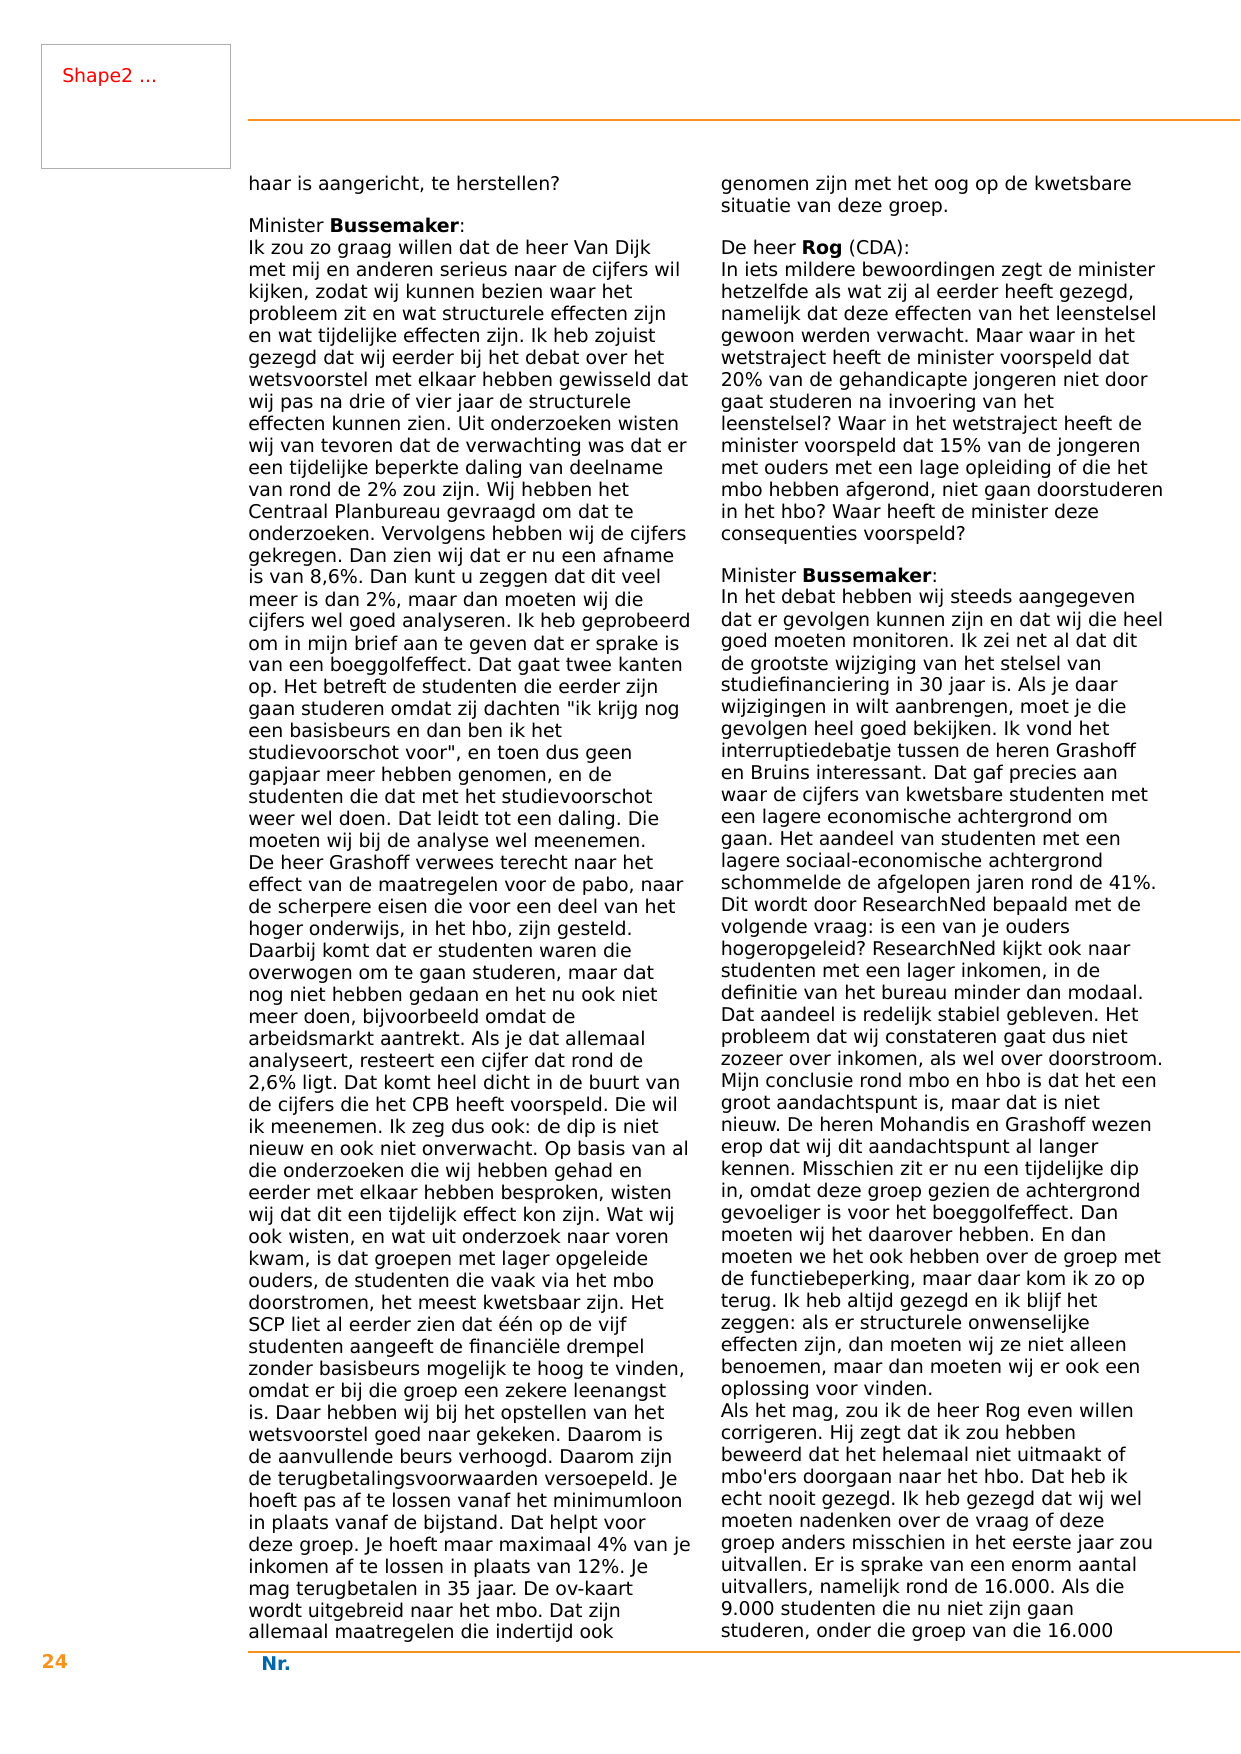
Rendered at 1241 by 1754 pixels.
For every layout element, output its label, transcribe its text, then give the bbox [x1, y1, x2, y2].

text Ik zou zo graag willen dat de heer Van Dijk met mij en anderen serieus naar de cijfers wil kijken, zodat wij kunnen bezien waar het probleem zit en wat structurele effecten zijn en wat tijdelijke effecten zijn. Ik heb zojuist gezegd dat wij eerder bij het debat over het wetsvoorstel met elkaar hebben gewisseld dat wij pas na drie of vier jaar de structurele effecten kunnen zien. Uit onderzoeken wisten wij van tevoren dat de verwachting was dat er een tijdelijke beperkte daling van deelname van rond de 2% zou zijn. Wij hebben het Centraal Planbureau gevraagd om dat te onderzoeken. Vervolgens hebben wij de cijfers gekregen. Dan zien wij dat er nu een afname is van 8,6%. Dan kunt u zeggen dat dit veel meer is dan 2%, maar dan moeten wij die cijfers wel goed analyseren. Ik heb geprobeerd om in mijn brief aan te geven dat er sprake is van een boeggolfeffect. Dat gaat twee kanten op. Het betreft de studenten die eerder zijn gaan studeren omdat zij dachten "ik krijg nog een basisbeurs en dan ben ik het studievoorschot voor", en toen dus geen gapjaar meer hebben genomen, en de studenten die dat met het studievoorschot weer wel doen. Dat leidt tot een daling. Die moeten wij bij de analyse wel meenemen. [248, 237, 691, 852]
text De heer Grashoff verwees terecht naar het effect van de maatregelen voor de pabo, naar de scherpere eisen die voor een deel van het hoger onderwijs, in het hbo, zijn gesteld. Daarbij komt dat er studenten waren die overwogen om te gaan studeren, maar dat nog niet hebben gedaan en het nu ook niet meer doen, bijvoorbeeld omdat de arbeidsmarkt aantrekt. Als je dat allemaal analyseert, resteert een cijfer dat rond de 2,6% ligt. Dat komt heel dicht in de buurt van de cijfers die het CPB heeft voorspeld. Die wil ik meenemen. Ik zeg dus ook: de dip is niet nieuw en ook niet onverwacht. Op basis van al die onderzoeken die wij hebben gehad en eerder met elkaar hebben besproken, wisten wij dat dit een tijdelijk effect kon zijn. Wat wij ook wisten, en wat uit onderzoek naar voren kwam, is dat groepen met lager opgeleide ouders, de studenten die vaak via het mbo doorstromen, het meest kwetsbaar zijn. Het SCP liet al eerder zien dat één op de vijf studenten aangeeft de financiële drempel zonder basisbeurs mogelijk te hoog te vinden, omdat er bij die groep een zekere leenangst is. Daar hebben wij bij het opstellen van het wetsvoorstel goed naar gekeken. Daarom is de aanvullende beurs verhoogd. Daarom zijn de terugbetalingsvoorwaarden versoepeld. Je hoeft pas af te lossen vanaf het minimumloon in plaats vanaf de bijstand. Dat helpt voor deze groep. Je hoeft maar maximaal 4% van je inkomen af te lossen in plaats van 12%. Je mag terugbetalen in 35 jaar. De ov-kaart wordt uitgebreid naar het mbo. Dat zijn allemaal maatregelen die indertijd ook [248, 852, 691, 1643]
text Minister Bussemaker: [248, 215, 691, 237]
text In iets mildere bewoordingen zegt de minister hetzelfde als wat zij al eerder heeft gezegd, namelijk dat deze effecten van het leenstelsel gewoon werden verwacht. Maar waar in het wetstraject heeft de minister voorspeld dat 20% van de gehandicapte jongeren niet door gaat studeren na invoering van het leenstelsel? Waar in het wetstraject heeft de minister voorspeld dat 15% van de jongeren met ouders met een lage opleiding of die het mbo hebben afgerond, niet gaan doorstuderen in het hbo? Waar heeft de minister deze consequenties voorspeld? [721, 259, 1163, 544]
text Als het mag, zou ik de heer Rog even willen corrigeren. Hij zegt dat ik zou hebben beweerd dat het helemaal niet uitmaakt of mbo'ers doorgaan naar het hbo. Dat heb ik echt nooit gezegd. Ik heb gezegd dat wij wel moeten nadenken over de vraag of deze groep anders misschien in het eerste jaar zou uitvallen. Er is sprake van een enorm aantal uitvallers, namelijk rond de 16.000. Als die 9.000 studenten die nu niet zijn gaan studeren, onder die groep van die 16.000 [721, 1400, 1163, 1641]
text Minister Bussemaker: [721, 564, 1163, 586]
text De heer Rog (CDA): [721, 237, 1163, 259]
text In het debat hebben wij steeds aangegeven dat er gevolgen kunnen zijn en dat wij die heel goed moeten monitoren. Ik zei net al dat dit de grootste wijziging van het stelsel van studiefinanciering in 30 jaar is. Als je daar wijzigingen in wilt aanbrengen, moet je die gevolgen heel goed bekijken. Ik vond het interruptiedebatje tussen de heren Grashoff en Bruins interessant. Dat gaf precies aan waar de cijfers van kwetsbare studenten met een lagere economische achtergrond om gaan. Het aandeel van studenten met een lagere sociaal-economische achtergrond schommelde de afgelopen jaren rond de 41%. Dit wordt door ResearchNed bepaald met de volgende vraag: is een van je ouders hogeropgeleid? ResearchNed kijkt ook naar studenten met een lager inkomen, in de definitie van het bureau minder dan modaal. Dat aandeel is redelijk stabiel gebleven. Het probleem dat wij constateren gaat dus niet zozeer over inkomen, als wel over doorstroom. Mijn conclusie rond mbo en hbo is dat het een groot aandachtspunt is, maar dat is niet nieuw. De heren Mohandis en Grashoff wezen erop dat wij dit aandachtspunt al langer kennen. Misschien zit er nu een tijdelijke dip in, omdat deze groep gezien de achtergrond gevoeliger is voor het boeggolfeffect. Dan moeten wij het daarover hebben. En dan moeten we het ook hebben over de groep met de functiebeperking, maar daar kom ik zo op terug. Ik heb altijd gezegd en ik blijf het zeggen: als er structurele onwenselijke effecten zijn, dan moeten wij ze niet alleen benoemen, maar dan moeten wij er ook een oplossing voor vinden. [721, 586, 1163, 1400]
text genomen zijn met het oog op de kwetsbare situatie van deze groep. [721, 173, 1163, 217]
text haar is aangericht, te herstellen? [248, 173, 691, 195]
